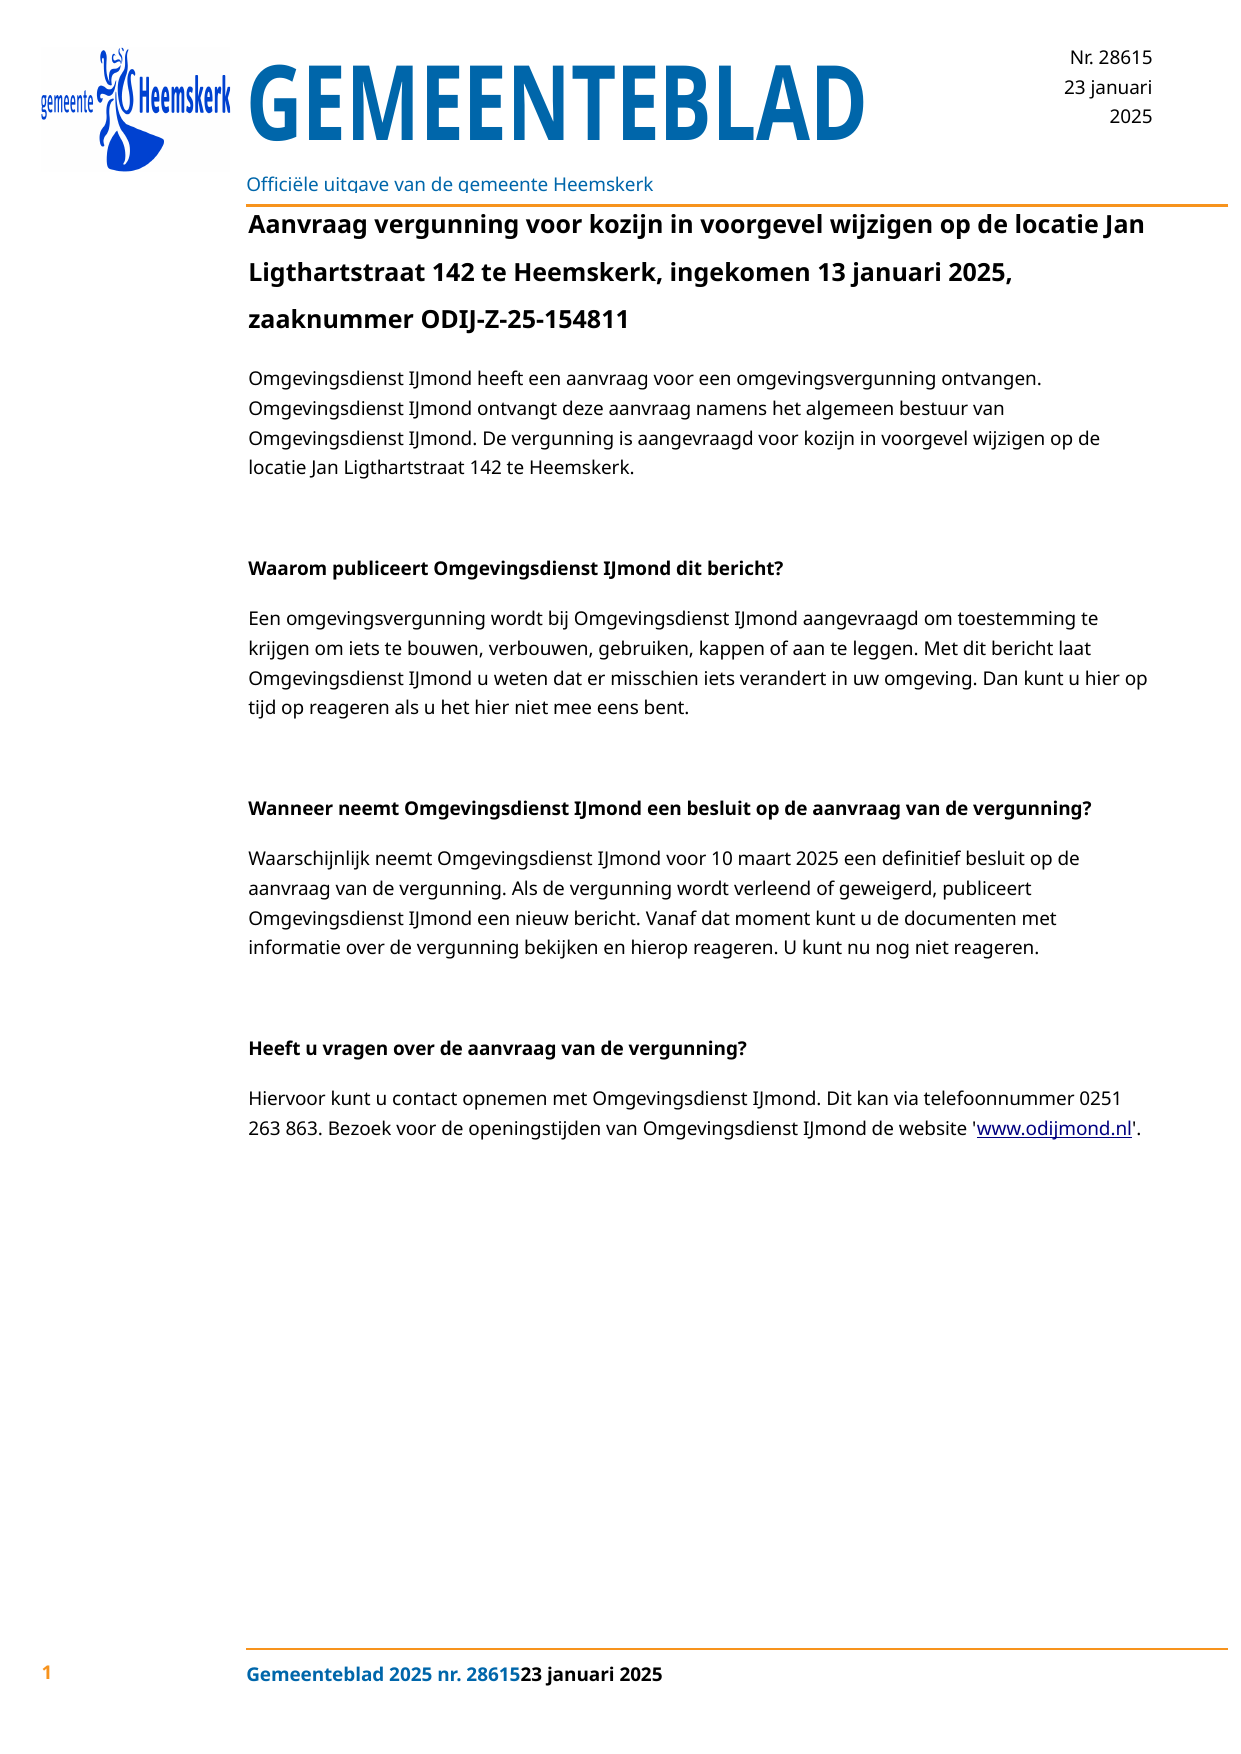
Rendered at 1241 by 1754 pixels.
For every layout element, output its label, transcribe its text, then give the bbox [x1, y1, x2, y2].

text Waarschijnlijk neemt Omgevingsdienst IJmond voor 10 maart 2025 een definitief besluit op de aanvraag van de vergunning. Als de vergunning wordt verleend of geweigerd, publiceert Omgevingsdienst IJmond een nieuw bericht. Vanaf dat moment kunt u de documenten met informatie over de vergunning bekijken en hierop reageren. U kunt nu nog niet reageren. [248, 846, 1152, 960]
text Aanvraag vergunning voor kozijn in voorgevel wijzigen op de locatie Jan Ligthartstraat 142 te Heemskerk, ingekomen 13 januari 2025, zaaknummer ODIJ-Z-25-154811 [248, 207, 1152, 336]
text Heeft u vragen over de aanvraag van de vergunning? [248, 1035, 1152, 1061]
text Waarom publiceert Omgevingsdienst IJmond dit bericht? [248, 555, 1152, 581]
text Een omgevingsvergunning wordt bij Omgevingsdienst IJmond aangevraagd om toestemming te krijgen om iets te bouwen, verbouwen, gebruiken, kappen of aan te leggen. Met dit bericht laat Omgevingsdienst IJmond u weten dat er misschien iets verandert in uw omgeving. Dan kunt u hier op tijd op reageren als u het hier niet mee eens bent. [248, 606, 1152, 720]
text Hiervoor kunt u contact opnemen met Omgevingsdienst IJmond. Dit kan via telefoonnummer 0251 263 863. Bezoek voor de openingstijden van Omgevingsdienst IJmond de website 'www.odijmond.nl'. [248, 1086, 1152, 1141]
text Omgevingsdienst IJmond heeft een aanvraag voor een omgevingsvergunning ontvangen. Omgevingsdienst IJmond ontvangt deze aanvraag namens het algemeen bestuur van Omgevingsdienst IJmond. De vergunning is aangevraagd voor kozijn in voorgevel wijzigen op de locatie Jan Ligthartstraat 142 te Heemskerk. [248, 366, 1152, 480]
picture [41, 47, 231, 172]
text Wanneer neemt Omgevingsdienst IJmond een besluit op de aanvraag van de vergunning? [248, 795, 1152, 821]
